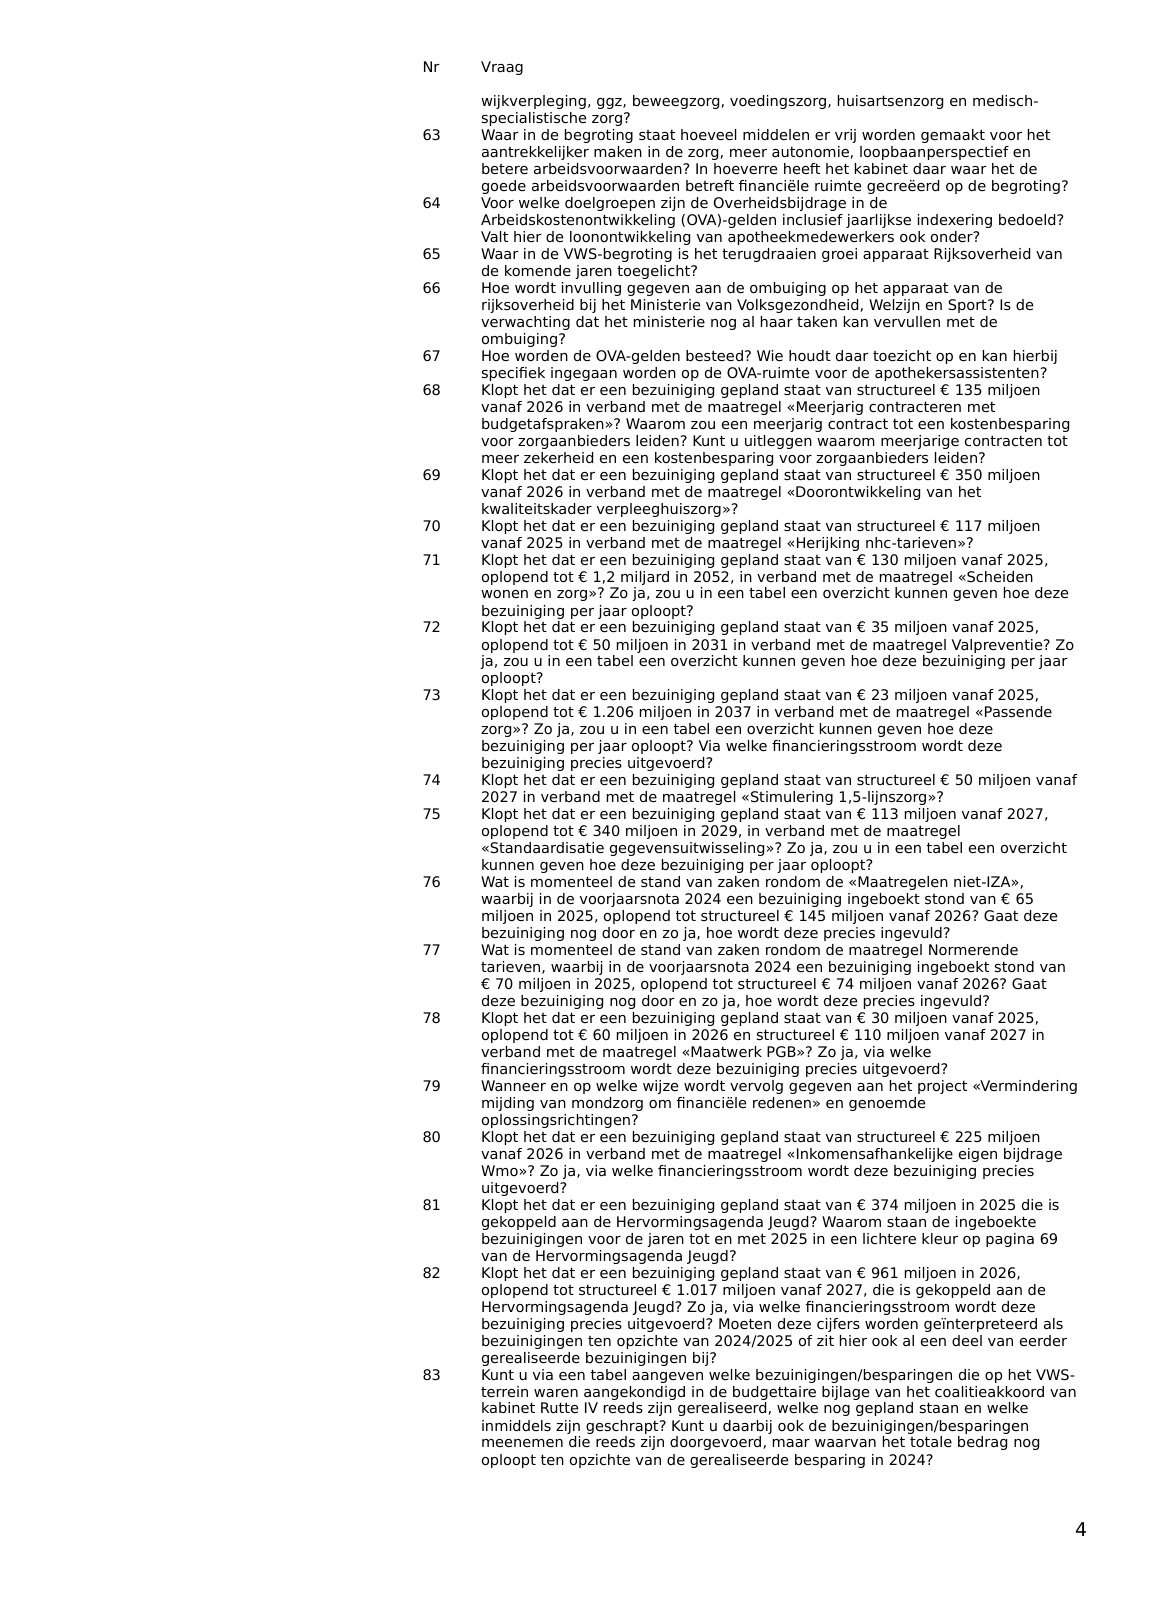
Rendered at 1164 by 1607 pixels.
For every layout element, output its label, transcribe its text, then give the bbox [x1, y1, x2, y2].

table_cell 67 [422, 348, 475, 382]
table_cell [475, 76, 1087, 93]
table_cell Hoe wordt invulling gegeven aan de ombuiging op het apparaat van de rijksoverheid bij het Ministerie van Volksgezondheid, Welzijn en Sport? Is de verwachting dat het ministerie nog al haar taken kan vervullen met de ombuiging? [475, 280, 1087, 348]
table_header Nr [422, 59, 475, 76]
table_cell 83 [422, 1366, 475, 1468]
table_cell 73 [422, 687, 475, 772]
table_cell 68 [422, 382, 475, 467]
table_cell Klopt het dat er een bezuiniging gepland staat van € 23 miljoen vanaf 2025, oplopend tot € 1.206 miljoen in 2037 in verband met de maatregel «Passende zorg»? Zo ja, zou u in een tabel een overzicht kunnen geven hoe deze bezuiniging per jaar oploopt? Via welke financieringsstroom wordt deze bezuiniging precies uitgevoerd? [475, 687, 1087, 772]
table_cell Kunt u via een tabel aangeven welke bezuinigingen/besparingen die op het VWS-terrein waren aangekondigd in de budgettaire bijlage van het coalitieakkoord van kabinet Rutte IV reeds zijn gerealiseerd, welke nog gepland staan en welke inmiddels zijn geschrapt? Kunt u daarbij ook de bezuinigingen/besparingen meenemen die reeds zijn doorgevoerd, maar waarvan het totale bedrag nog oploopt ten opzichte van de gerealiseerde besparing in 2024? [475, 1366, 1087, 1468]
table_cell Klopt het dat er een bezuiniging gepland staat van structureel € 135 miljoen vanaf 2026 in verband met de maatregel «Meerjarig contracteren met budgetafspraken»? Waarom zou een meerjarig contract tot een kostenbesparing voor zorgaanbieders leiden? Kunt u uitleggen waarom meerjarige contracten tot meer zekerheid en een kostenbesparing voor zorgaanbieders leiden? [475, 382, 1087, 467]
table_cell 69 [422, 467, 475, 517]
table_cell 63 [422, 127, 475, 195]
table_cell 78 [422, 1010, 475, 1078]
table_cell 77 [422, 942, 475, 1010]
table_cell 80 [422, 1129, 475, 1197]
table_cell Klopt het dat er een bezuiniging gepland staat van € 30 miljoen vanaf 2025, oplopend tot € 60 miljoen in 2026 en structureel € 110 miljoen vanaf 2027 in verband met de maatregel «Maatwerk PGB»? Zo ja, via welke financieringsstroom wordt deze bezuiniging precies uitgevoerd? [475, 1010, 1087, 1078]
table_cell Klopt het dat er een bezuiniging gepland staat van € 961 miljoen in 2026, oplopend tot structureel € 1.017 miljoen vanaf 2027, die is gekoppeld aan de Hervormingsagenda Jeugd? Zo ja, via welke financieringsstroom wordt deze bezuiniging precies uitgevoerd? Moeten deze cijfers worden geïnterpreteerd als bezuinigingen ten opzichte van 2024/2025 of zit hier ook al een deel van eerder gerealiseerde bezuinigingen bij? [475, 1265, 1087, 1366]
table_cell 74 [422, 772, 475, 806]
table_cell Klopt het dat er een bezuiniging gepland staat van € 130 miljoen vanaf 2025, oplopend tot € 1,2 miljard in 2052, in verband met de maatregel «Scheiden wonen en zorg»? Zo ja, zou u in een tabel een overzicht kunnen geven hoe deze bezuiniging per jaar oploopt? [475, 551, 1087, 619]
table_header Vraag [475, 59, 1087, 76]
table_cell Voor welke doelgroepen zijn de Overheidsbijdrage in de Arbeidskostenontwikkeling (OVA)-gelden inclusief jaarlijkse indexering bedoeld? Valt hier de loonontwikkeling van apotheekmedewerkers ook onder? [475, 195, 1087, 246]
table_cell Wat is momenteel de stand van zaken rondom de «Maatregelen niet-IZA», waarbij in de voorjaarsnota 2024 een bezuiniging ingeboekt stond van € 65 miljoen in 2025, oplopend tot structureel € 145 miljoen vanaf 2026? Gaat deze bezuiniging nog door en zo ja, hoe wordt deze precies ingevuld? [475, 874, 1087, 942]
table_cell 81 [422, 1197, 475, 1264]
table_cell Klopt het dat er een bezuiniging gepland staat van structureel € 117 miljoen vanaf 2025 in verband met de maatregel «Herijking nhc-tarieven»? [475, 518, 1087, 551]
table_cell 82 [422, 1265, 475, 1366]
table_cell wijkverpleging, ggz, beweegzorg, voedingszorg, huisartsenzorg en medisch-specialistische zorg? [475, 93, 1087, 127]
table_cell Klopt het dat er een bezuiniging gepland staat van € 374 miljoen in 2025 die is gekoppeld aan de Hervormingsagenda Jeugd? Waarom staan de ingeboekte bezuinigingen voor de jaren tot en met 2025 in een lichtere kleur op pagina 69 van de Hervormingsagenda Jeugd? [475, 1197, 1087, 1264]
table_cell 70 [422, 518, 475, 551]
table_cell Klopt het dat er een bezuiniging gepland staat van € 113 miljoen vanaf 2027, oplopend tot € 340 miljoen in 2029, in verband met de maatregel «Standaardisatie gegevensuitwisseling»? Zo ja, zou u in een tabel een overzicht kunnen geven hoe deze bezuiniging per jaar oploopt? [475, 806, 1087, 874]
table_cell Waar in de begroting staat hoeveel middelen er vrij worden gemaakt voor het aantrekkelijker maken in de zorg, meer autonomie, loopbaanperspectief en betere arbeidsvoorwaarden? In hoeverre heeft het kabinet daar waar het de goede arbeidsvoorwaarden betreft financiële ruimte gecreëerd op de begroting? [475, 127, 1087, 195]
table_cell 66 [422, 280, 475, 348]
table_cell 65 [422, 246, 475, 280]
table_cell 72 [422, 619, 475, 687]
table_cell 71 [422, 551, 475, 619]
table_cell 79 [422, 1078, 475, 1129]
table_cell [422, 93, 475, 127]
table_cell Klopt het dat er een bezuiniging gepland staat van structureel € 225 miljoen vanaf 2026 in verband met de maatregel «Inkomensafhankelĳke eigen bĳdrage Wmo»? Zo ja, via welke financieringsstroom wordt deze bezuiniging precies uitgevoerd? [475, 1129, 1087, 1197]
table_cell Klopt het dat er een bezuiniging gepland staat van structureel € 350 miljoen vanaf 2026 in verband met de maatregel «Doorontwikkeling van het kwaliteitskader verpleeghuiszorg»? [475, 467, 1087, 517]
table_cell Klopt het dat er een bezuiniging gepland staat van € 35 miljoen vanaf 2025, oplopend tot € 50 miljoen in 2031 in verband met de maatregel Valpreventie? Zo ja, zou u in een tabel een overzicht kunnen geven hoe deze bezuiniging per jaar oploopt? [475, 619, 1087, 687]
table_cell Wanneer en op welke wijze wordt vervolg gegeven aan het project «Vermindering mijding van mondzorg om financiële redenen» en genoemde oplossingsrichtingen? [475, 1078, 1087, 1129]
table_cell Waar in de VWS-begroting is het terugdraaien groei apparaat Rĳksoverheid van de komende jaren toegelicht? [475, 246, 1087, 280]
table_cell Klopt het dat er een bezuiniging gepland staat van structureel € 50 miljoen vanaf 2027 in verband met de maatregel «Stimulering 1,5-lĳnszorg»? [475, 772, 1087, 806]
table_cell 75 [422, 806, 475, 874]
table_cell Hoe worden de OVA-gelden besteed? Wie houdt daar toezicht op en kan hierbij specifiek ingegaan worden op de OVA-ruimte voor de apothekersassistenten? [475, 348, 1087, 382]
table_cell 64 [422, 195, 475, 246]
table_cell Wat is momenteel de stand van zaken rondom de maatregel Normerende tarieven, waarbij in de voorjaarsnota 2024 een bezuiniging ingeboekt stond van € 70 miljoen in 2025, oplopend tot structureel € 74 miljoen vanaf 2026? Gaat deze bezuiniging nog door en zo ja, hoe wordt deze precies ingevuld? [475, 942, 1087, 1010]
table_cell [422, 76, 475, 93]
table_cell 76 [422, 874, 475, 942]
